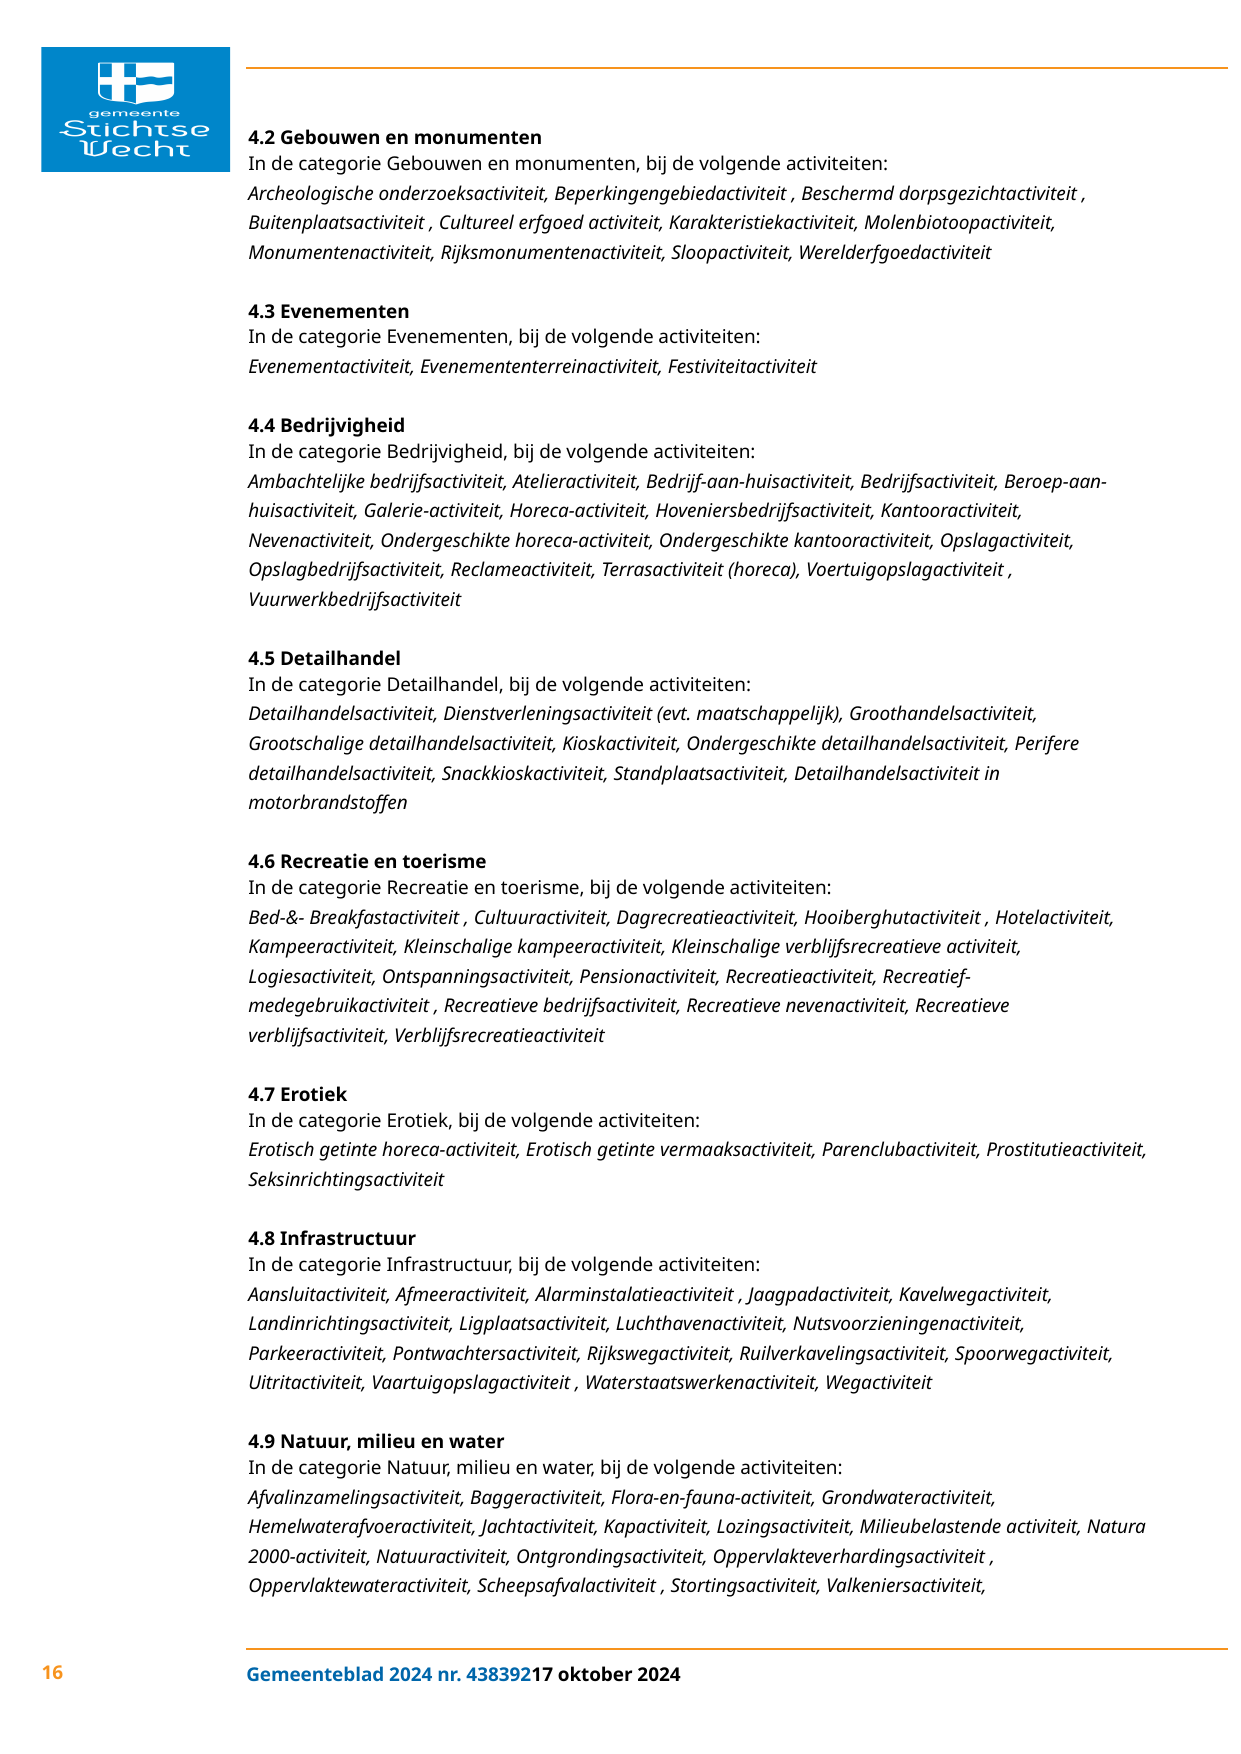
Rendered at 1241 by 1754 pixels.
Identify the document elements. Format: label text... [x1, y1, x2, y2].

text In de categorie Bedrijvigheid, bij de volgende activiteiten: [248, 438, 1152, 464]
picture [99, 63, 135, 101]
text In de categorie Evenementen, bij de volgende activiteiten: [248, 324, 1152, 349]
picture [137, 63, 174, 103]
text Aansluitactiviteit, Afmeeractiviteit, Alarminstalatieactiviteit , Jaagpadactiviteit, Kavelwegactiviteit, Landinrichtingsactiviteit, Ligplaatsactiviteit, Luchthavenactiviteit, Nutsvoorzieningenactiviteit, Parkeeractiviteit, Pontwachtersactiviteit, Rijkswegactiviteit, Ruilverkavelingsactiviteit, Spoorwegactiviteit, Uitritactiviteit, Vaartuigopslagactiviteit , Waterstaatswerkenactiviteit, Wegactiviteit [248, 1281, 1152, 1395]
text 4.6 Recreatie en toerisme [248, 848, 1152, 874]
text Evenementactiviteit, Evenemententerreinactiviteit, Festiviteitactiviteit [248, 353, 1152, 379]
text In de categorie Infrastructuur, bij de volgende activiteiten: [248, 1251, 1152, 1277]
text Erotisch getinte horeca-activiteit, Erotisch getinte vermaaksactiviteit, Parenclubactiviteit, Prostitutieactiviteit, Seksinrichtingsactiviteit [248, 1137, 1152, 1192]
text In de categorie Erotiek, bij de volgende activiteiten: [248, 1107, 1152, 1133]
text 4.8 Infrastructuur [248, 1225, 1152, 1251]
text 4.5 Detailhandel [248, 645, 1152, 671]
text In de categorie Gebouwen en monumenten, bij de volgende activiteiten: [248, 150, 1152, 176]
text 4.3 Evenementen [248, 298, 1152, 324]
text In de categorie Natuur, milieu en water, bij de volgende activiteiten: [248, 1454, 1152, 1480]
text Detailhandelsactiviteit, Dienstverleningsactiviteit (evt. maatschappelijk), Groothandelsactiviteit, Grootschalige detailhandelsactiviteit, Kioskactiviteit, Ondergeschikte detailhandelsactiviteit, Perifere detailhandelsactiviteit, Snackkioskactiviteit, Standplaatsactiviteit, Detailhandelsactiviteit in motorbrandstoffen [248, 701, 1152, 815]
text 4.2 Gebouwen en monumenten [248, 124, 1152, 150]
text Bed-&- Breakfastactiviteit , Cultuuractiviteit, Dagrecreatieactiviteit, Hooiberghutactiviteit , Hotelactiviteit, Kampeeractiviteit, Kleinschalige kampeeractiviteit, Kleinschalige verblijfsrecreatieve activiteit, Logiesactiviteit, Ontspanningsactiviteit, Pensionactiviteit, Recreatieactiviteit, Recreatief- medegebruikactiviteit , Recreatieve bedrijfsactiviteit, Recreatieve nevenactiviteit, Recreatieve verblijfsactiviteit, Verblijfsrecreatieactiviteit [248, 904, 1152, 1048]
text In de categorie Recreatie en toerisme, bij de volgende activiteiten: [248, 874, 1152, 900]
text In de categorie Detailhandel, bij de volgende activiteiten: [248, 671, 1152, 697]
text 4.9 Natuur, milieu en water [248, 1429, 1152, 1454]
text 4.7 Erotiek [248, 1081, 1152, 1107]
text 4.4 Bedrijvigheid [248, 412, 1152, 438]
text Ambachtelijke bedrijfsactiviteit, Atelieractiviteit, Bedrijf-aan-huisactiviteit, Bedrijfsactiviteit, Beroep-aan-huisactiviteit, Galerie-activiteit, Horeca-activiteit, Hoveniersbedrijfsactiviteit, Kantooractiviteit, Nevenactiviteit, Ondergeschikte horeca-activiteit, Ondergeschikte kantooractiviteit, Opslagactiviteit, Opslagbedrijfsactiviteit, Reclameactiviteit, Terrasactiviteit (horeca), Voertuigopslagactiviteit , Vuurwerkbedrijfsactiviteit [248, 468, 1152, 612]
text Archeologische onderzoeksactiviteit, Beperkingengebiedactiviteit , Beschermd dorpsgezichtactiviteit , Buitenplaatsactiviteit , Cultureel erfgoed activiteit, Karakteristiekactiviteit, Molenbiotoopactiviteit, Monumentenactiviteit, Rijksmonumentenactiviteit, Sloopactiviteit, Werelderfgoedactiviteit [248, 180, 1152, 264]
text Afvalinzamelingsactiviteit, Baggeractiviteit, Flora-en-fauna-activiteit, Grondwateractiviteit, Hemelwaterafvoeractiviteit, Jachtactiviteit, Kapactiviteit, Lozingsactiviteit, Milieubelastende activiteit, Natura 2000-activiteit, Natuuractiviteit, Ontgrondingsactiviteit, Oppervlakteverhardingsactiviteit , Oppervlaktewateractiviteit, Scheepsafvalactiviteit , Stortingsactiviteit, Valkeniersactiviteit, [248, 1484, 1152, 1598]
